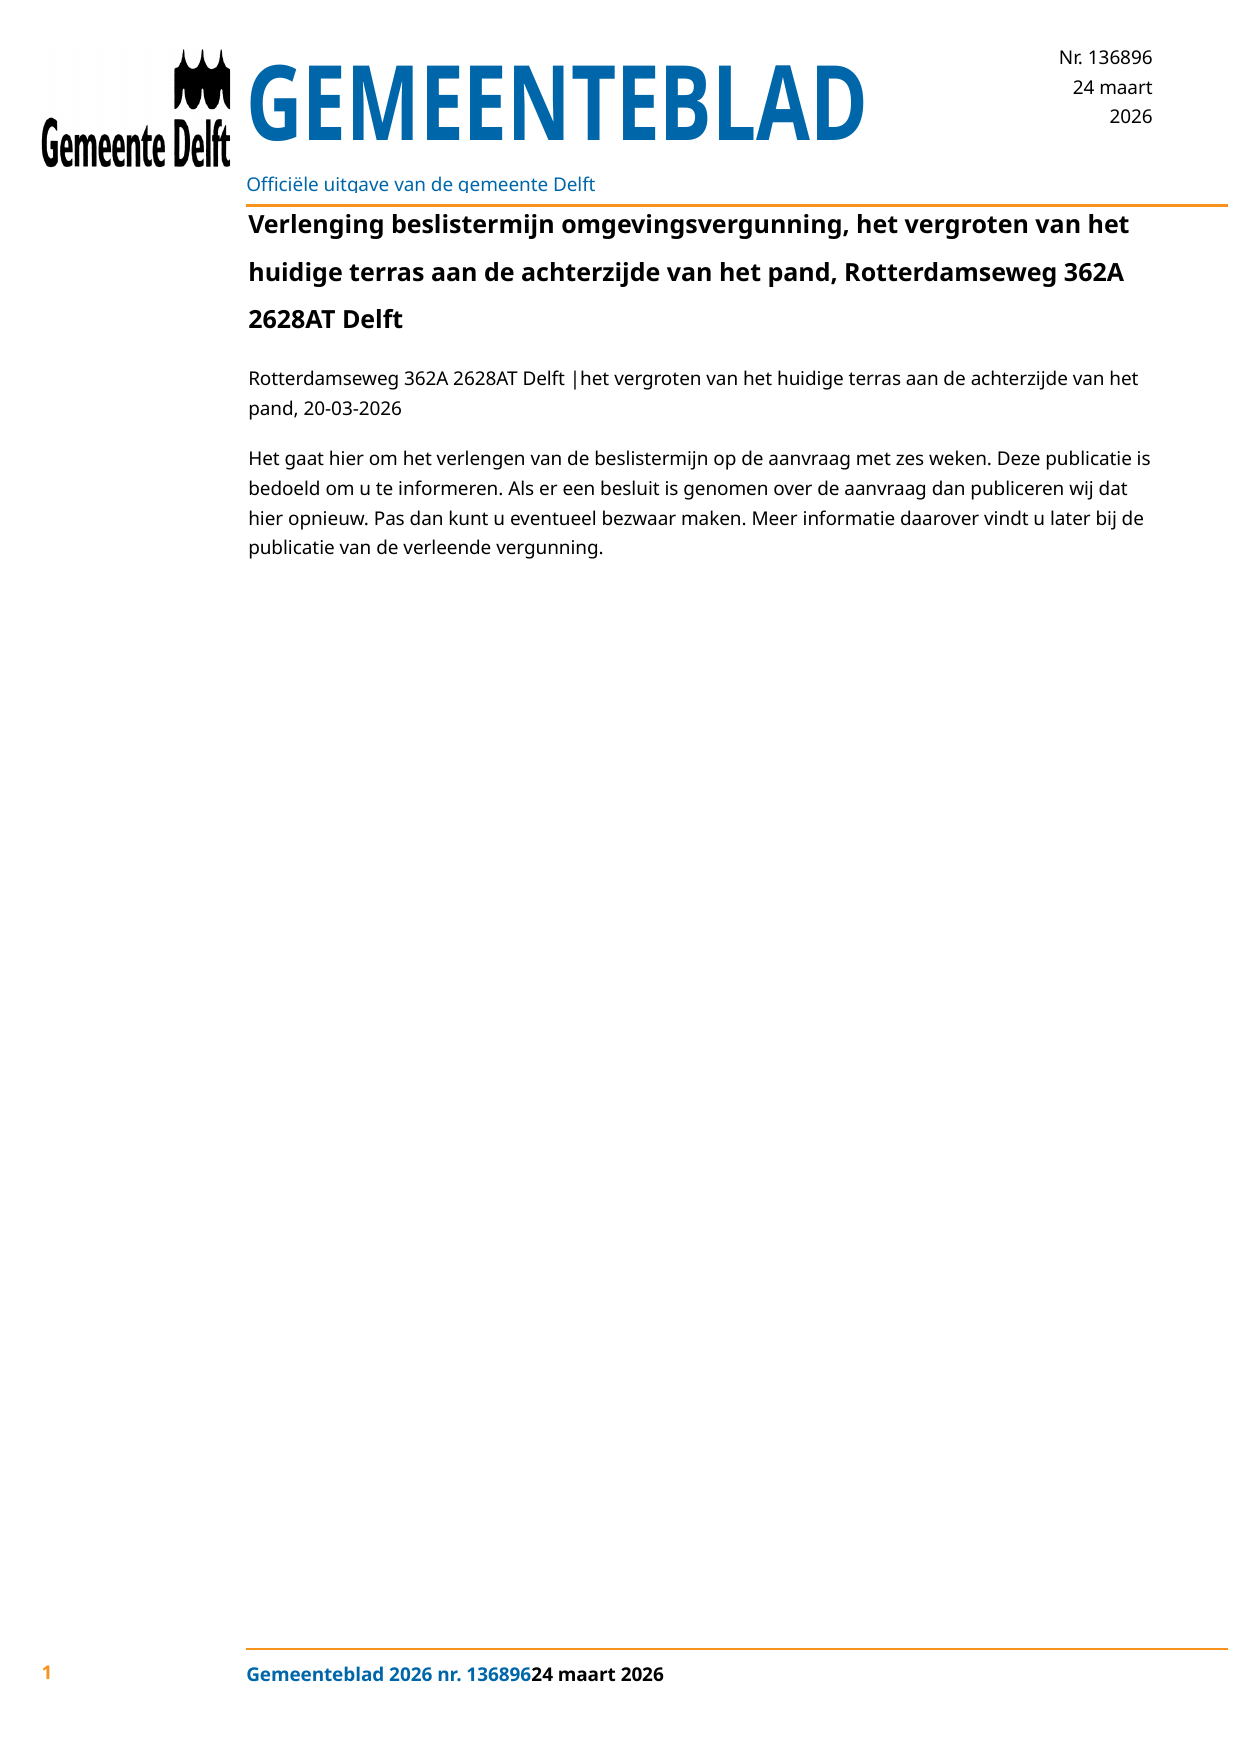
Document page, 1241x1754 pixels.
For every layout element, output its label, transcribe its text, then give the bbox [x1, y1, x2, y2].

text Verlenging beslistermijn omgevingsvergunning, het vergroten van het huidige terras aan de achterzijde van het pand, Rotterdamseweg 362A 2628AT Delft [248, 207, 1152, 336]
text Rotterdamseweg 362A 2628AT Delft |het vergroten van het huidige terras aan de achterzijde van het pand, 20-03-2026 [248, 366, 1152, 421]
picture [41, 47, 231, 172]
text Het gaat hier om het verlengen van de beslistermijn op de aanvraag met zes weken. Deze publicatie is bedoeld om u te informeren. Als er een besluit is genomen over de aanvraag dan publiceren wij dat hier opnieuw. Pas dan kunt u eventueel bezwaar maken. Meer informatie daarover vindt u later bij de publicatie van de verleende vergunning. [248, 446, 1152, 560]
